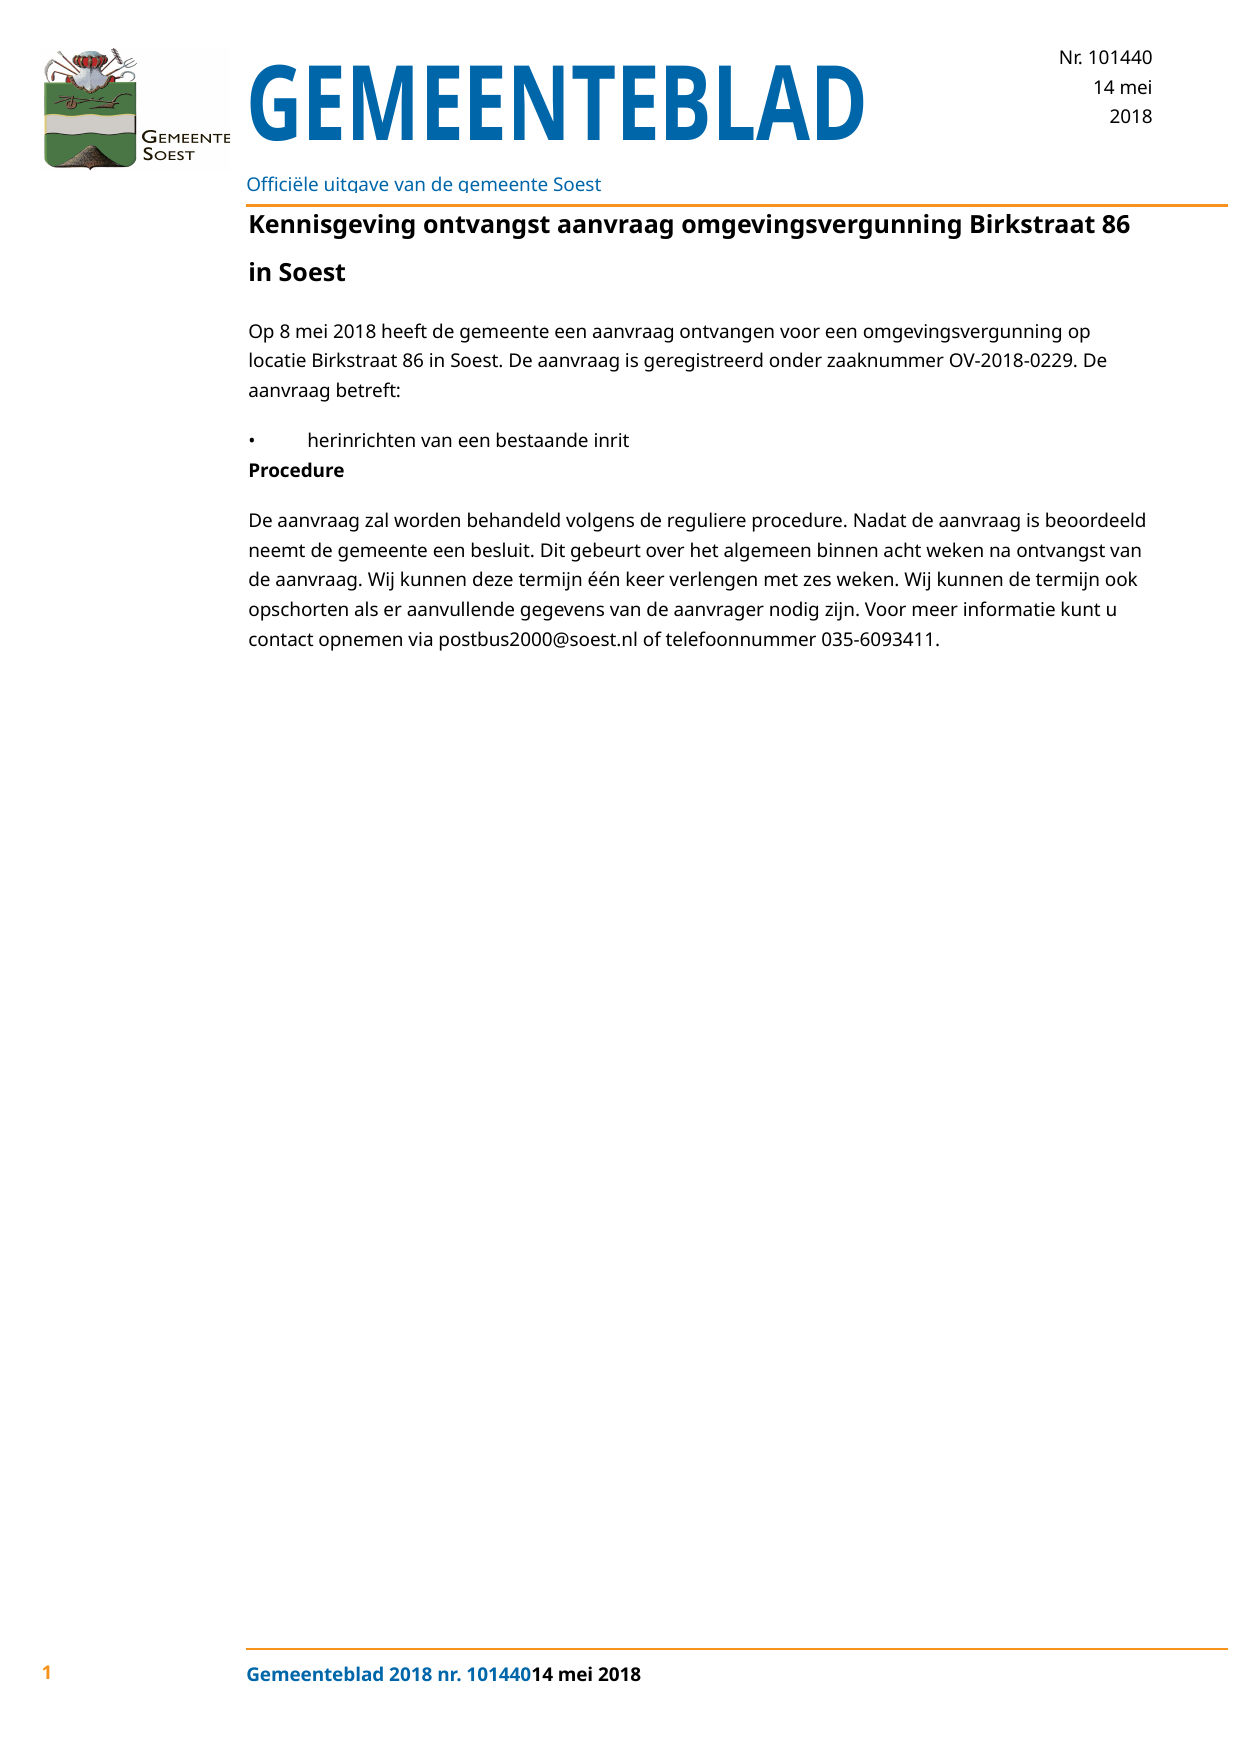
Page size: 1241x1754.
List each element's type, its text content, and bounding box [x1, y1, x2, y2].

text De aanvraag zal worden behandeld volgens de reguliere procedure. Nadat de aanvraag is beoordeeld neemt de gemeente een besluit. Dit gebeurt over het algemeen binnen acht weken na ontvangst van de aanvraag. Wij kunnen deze termijn één keer verlengen met zes weken. Wij kunnen de termijn ook opschorten als er aanvullende gegevens van de aanvrager nodig zijn. Voor meer informatie kunt u contact opnemen via postbus2000@soest.nl of telefoonnummer 035-6093411. [248, 507, 1152, 652]
text Procedure [248, 457, 1152, 483]
text Kennisgeving ontvangst aanvraag omgevingsvergunning Birkstraat 86 in Soest [248, 207, 1152, 288]
picture [41, 47, 231, 172]
text Op 8 mei 2018 heeft de gemeente een aanvraag ontvangen voor een omgevingsvergunning op locatie Birkstraat 86 in Soest. De aanvraag is geregistreerd onder zaaknummer OV-2018-0229. De aanvraag betreft: [248, 318, 1152, 403]
list herinrichten van een bestaande inrit [248, 427, 1152, 453]
